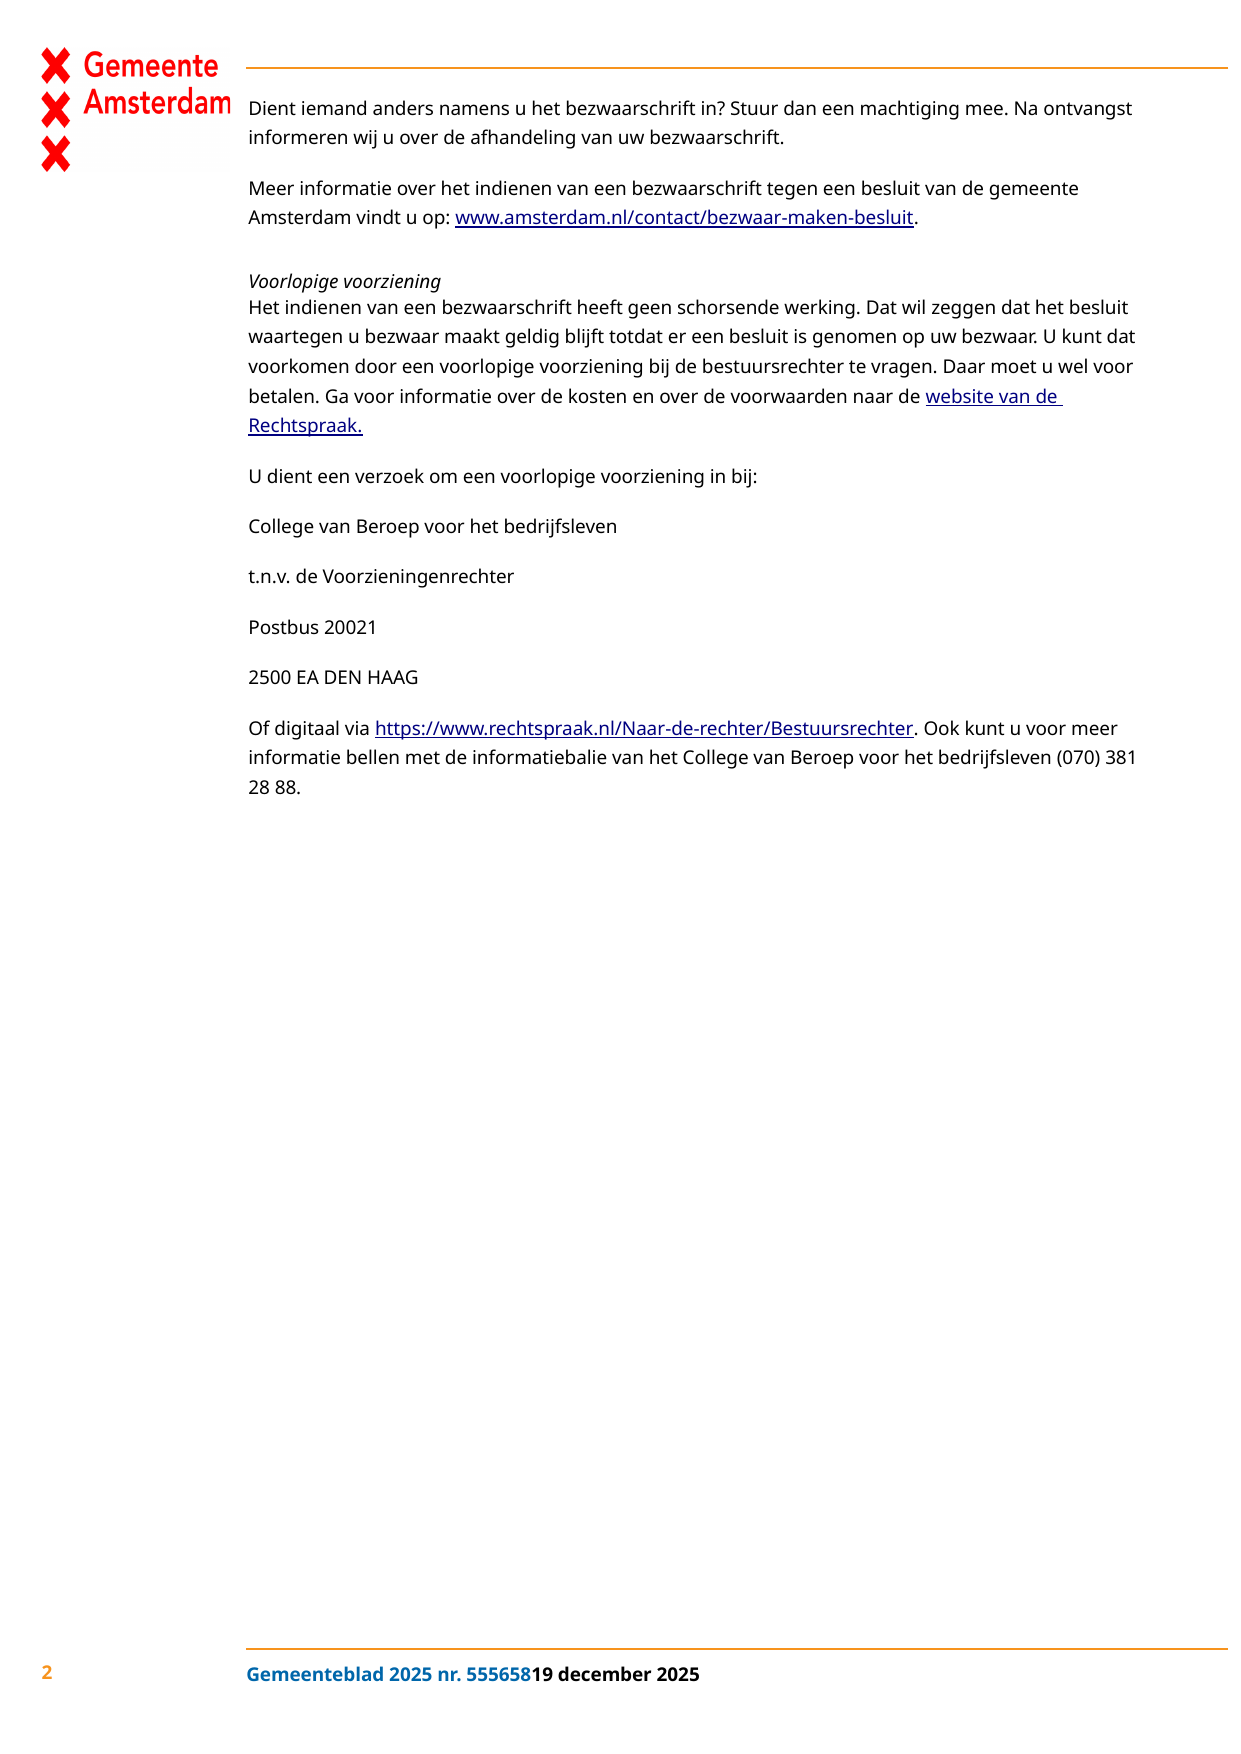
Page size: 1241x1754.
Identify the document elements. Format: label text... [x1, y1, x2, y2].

text Meer informatie over het indienen van een bezwaarschrift tegen een besluit van de gemeente Amsterdam vindt u op: www.amsterdam.nl/contact/bezwaar-maken-besluit. [248, 175, 1152, 230]
text 2500 EA DEN HAAG [248, 664, 1152, 690]
text t.n.v. de Voorzieningenrechter [248, 564, 1152, 589]
text Dient iemand anders namens u het bezwaarschrift in? Stuur dan een machtiging mee. Na ontvangst informeren wij u over de afhandeling van uw bezwaarschrift. [248, 95, 1152, 150]
text College van Beroep voor het bedrijfsleven [248, 513, 1152, 539]
picture [41, 47, 231, 172]
text U dient een verzoek om een voorlopige voorziening in bij: [248, 463, 1152, 488]
text Het indienen van een bezwaarschrift heeft geen schorsende werking. Dat wil zeggen dat het besluit waartegen u bezwaar maakt geldig blijft totdat er een besluit is genomen op uw bezwaar. U kunt dat voorkomen door een voorlopige voorziening bij de bestuursrechter te vragen. Daar moet u wel voor betalen. Ga voor informatie over de kosten en over de voorwaarden naar de website van de Rechtspraak. [248, 294, 1152, 438]
text Voorlopige voorziening [248, 268, 1152, 294]
text Of digitaal via https://www.rechtspraak.nl/Naar-de-rechter/Bestuursrechter. Ook kunt u voor meer informatie bellen met de informatiebalie van het College van Beroep voor het bedrijfsleven (070) 381 28 88. [248, 715, 1152, 800]
text Postbus 20021 [248, 614, 1152, 640]
